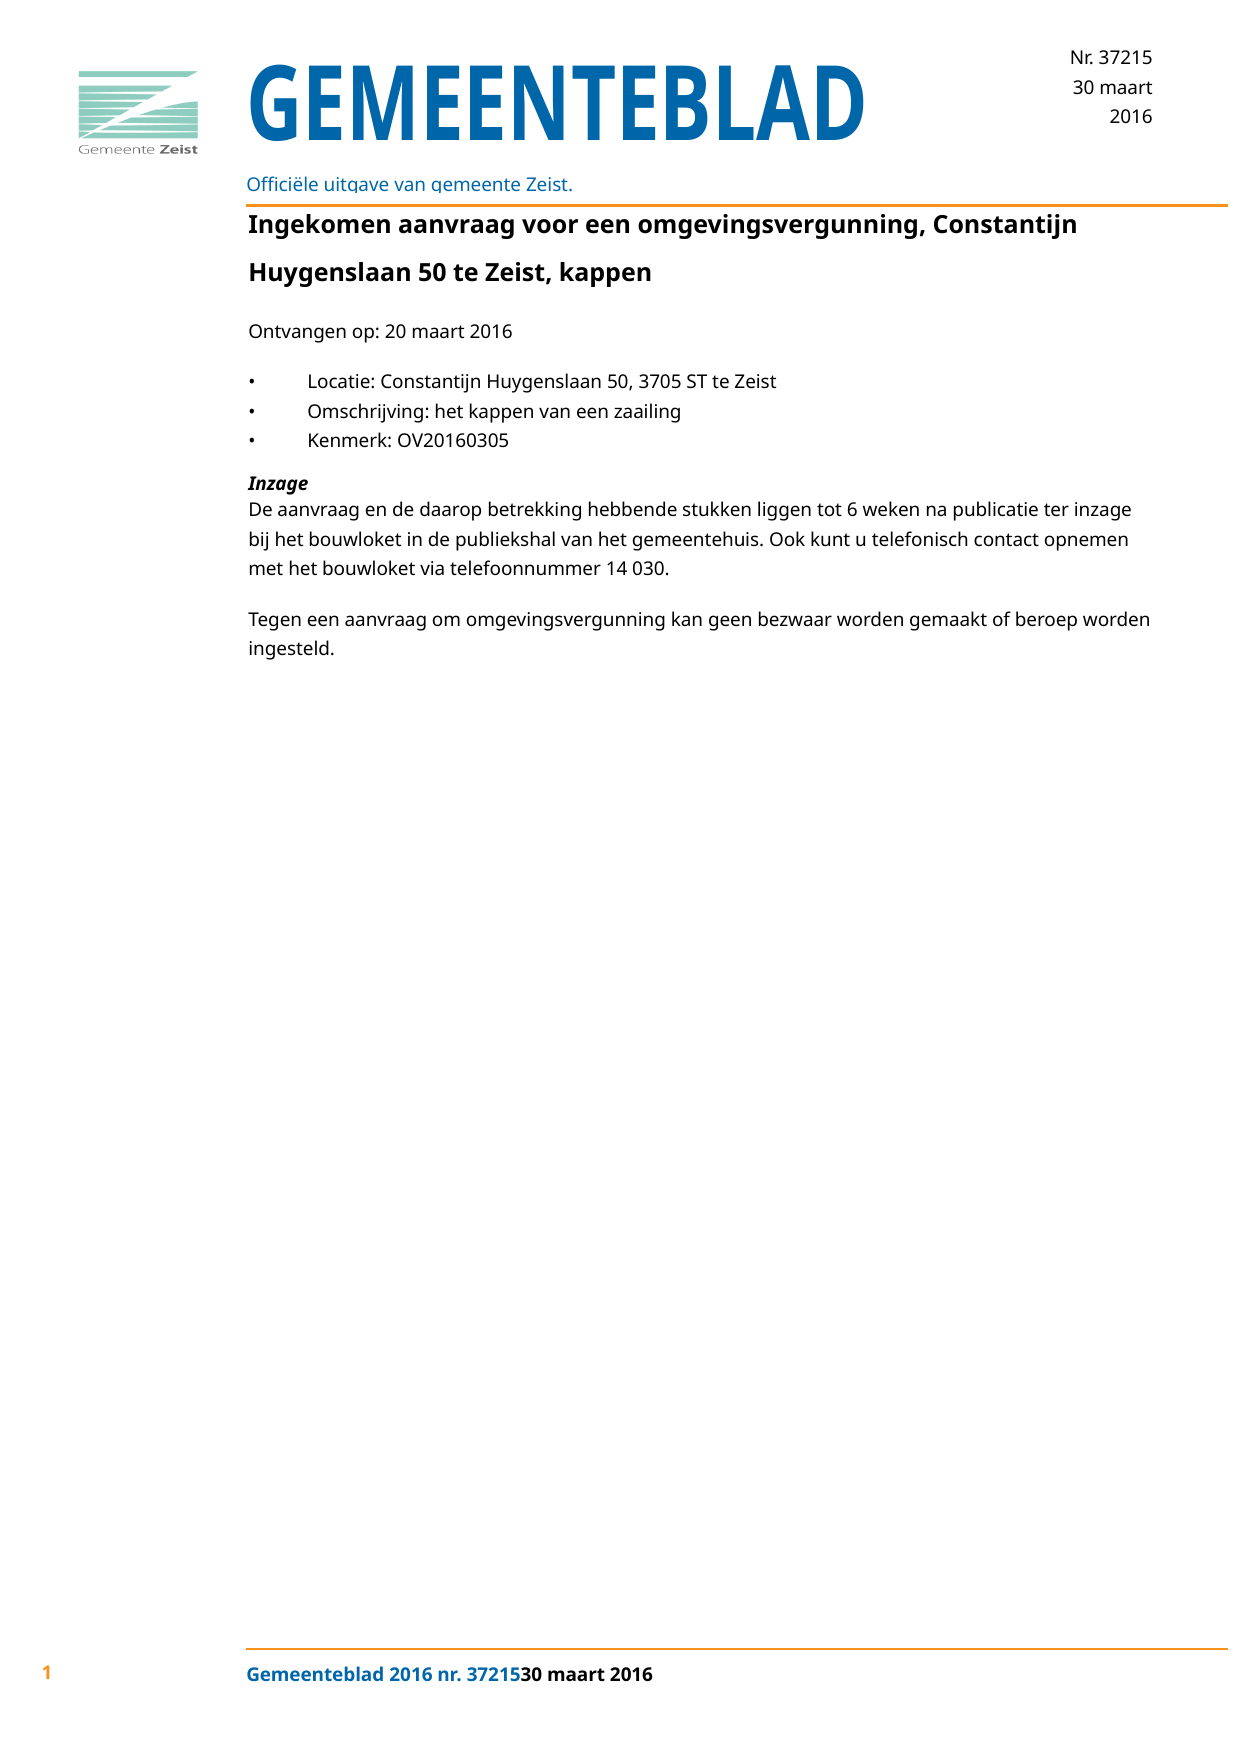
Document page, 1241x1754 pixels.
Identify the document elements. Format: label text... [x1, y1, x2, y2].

text Tegen een aanvraag om omgevingsvergunning kan geen bezwaar worden gemaakt of beroep worden ingesteld. [248, 606, 1152, 661]
text De aanvraag en de daarop betrekking hebbende stukken liggen tot 6 weken na publicatie ter inzage bij het bouwloket in de publiekshal van het gemeentehuis. Ook kunt u telefonisch contact opnemen met het bouwloket via telefoonnummer 14 030. [248, 496, 1152, 581]
text Ingekomen aanvraag voor een omgevingsvergunning, Constantijn Huygenslaan 50 te Zeist, kappen [248, 207, 1152, 288]
list Omschrijving: het kappen van een zaailing [248, 398, 1152, 424]
text Inzage [248, 471, 1152, 496]
list Kenmerk: OV20160305 [248, 427, 1152, 453]
text Ontvangen op: 20 maart 2016 [248, 318, 1152, 344]
list Locatie: Constantijn Huygenslaan 50, 3705 ST te Zeist [248, 368, 1152, 394]
picture [41, 47, 231, 172]
